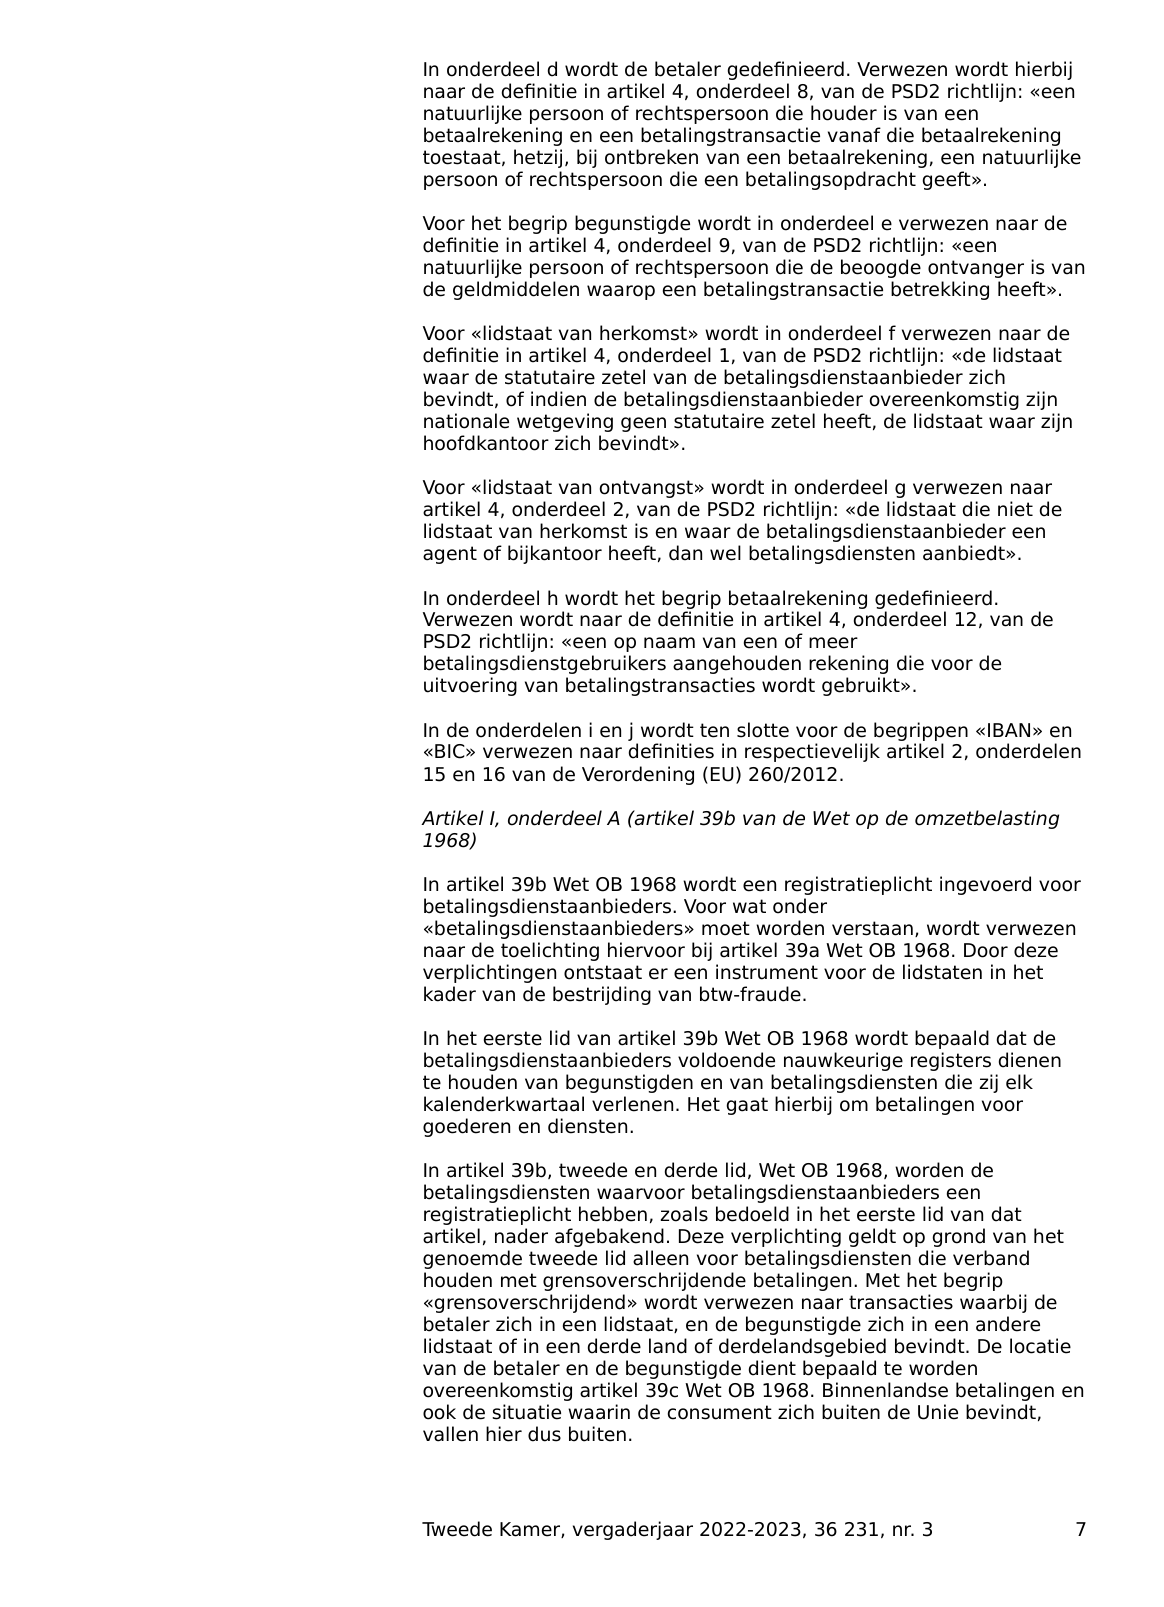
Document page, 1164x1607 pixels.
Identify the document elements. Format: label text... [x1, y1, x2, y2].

text In artikel 39b, tweede en derde lid, Wet OB 1968, worden de betalingsdiensten waarvoor betalingsdienstaanbieders een registratieplicht hebben, zoals bedoeld in het eerste lid van dat artikel, nader afgebakend. Deze verplichting geldt op grond van het genoemde tweede lid alleen voor betalingsdiensten die verband houden met grensoverschrijdende betalingen. Met het begrip «grensoverschrijdend» wordt verwezen naar transacties waarbij de betaler zich in een lidstaat, en de begunstigde zich in een andere lidstaat of in een derde land of derdelandsgebied bevindt. De locatie van de betaler en de begunstigde dient bepaald te worden overeenkomstig artikel 39c Wet OB 1968. Binnenlandse betalingen en ook de situatie waarin de consument zich buiten de Unie bevindt, vallen hier dus buiten. [422, 1160, 1087, 1446]
text Voor «lidstaat van ontvangst» wordt in onderdeel g verwezen naar artikel 4, onderdeel 2, van de PSD2 richtlijn: «de lidstaat die niet de lidstaat van herkomst is en waar de betalingsdienstaanbieder een agent of bijkantoor heeft, dan wel betalingsdiensten aanbiedt». [422, 477, 1087, 565]
text In onderdeel d wordt de betaler gedefinieerd. Verwezen wordt hierbij naar de definitie in artikel 4, onderdeel 8, van de PSD2 richtlijn: «een natuurlijke persoon of rechtspersoon die houder is van een betaalrekening en een betalingstransactie vanaf die betaalrekening toestaat, hetzij, bij ontbreken van een betaalrekening, een natuurlijke persoon of rechtspersoon die een betalingsopdracht geeft». [422, 59, 1087, 191]
text In het eerste lid van artikel 39b Wet OB 1968 wordt bepaald dat de betalingsdienstaanbieders voldoende nauwkeurige registers dienen te houden van begunstigden en van betalingsdiensten die zij elk kalenderkwartaal verlenen. Het gaat hierbij om betalingen voor goederen en diensten. [422, 1028, 1087, 1138]
subtitle Artikel I, onderdeel A (artikel 39b van de Wet op de omzetbelasting 1968) [422, 808, 1087, 852]
text In onderdeel h wordt het begrip betaalrekening gedefinieerd. Verwezen wordt naar de definitie in artikel 4, onderdeel 12, van de PSD2 richtlijn: «een op naam van een of meer betalingsdienstgebruikers aangehouden rekening die voor de uitvoering van betalingstransacties wordt gebruikt». [422, 587, 1087, 697]
text In artikel 39b Wet OB 1968 wordt een registratieplicht ingevoerd voor betalingsdienstaanbieders. Voor wat onder «betalingsdienstaanbieders» moet worden verstaan, wordt verwezen naar de toelichting hiervoor bij artikel 39a Wet OB 1968. Door deze verplichtingen ontstaat er een instrument voor de lidstaten in het kader van de bestrijding van btw-fraude. [422, 874, 1087, 1006]
text Voor het begrip begunstigde wordt in onderdeel e verwezen naar de definitie in artikel 4, onderdeel 9, van de PSD2 richtlijn: «een natuurlijke persoon of rechtspersoon die de beoogde ontvanger is van de geldmiddelen waarop een betalingstransactie betrekking heeft». [422, 213, 1087, 301]
text Voor «lidstaat van herkomst» wordt in onderdeel f verwezen naar de definitie in artikel 4, onderdeel 1, van de PSD2 richtlijn: «de lidstaat waar de statutaire zetel van de betalingsdienstaanbieder zich bevindt, of indien de betalingsdienstaanbieder overeenkomstig zijn nationale wetgeving geen statutaire zetel heeft, de lidstaat waar zijn hoofdkantoor zich bevindt». [422, 323, 1087, 455]
text In de onderdelen i en j wordt ten slotte voor de begrippen «IBAN» en «BIC» verwezen naar definities in respectievelijk artikel 2, onderdelen 15 en 16 van de Verordening (EU) 260/2012. [422, 719, 1087, 785]
